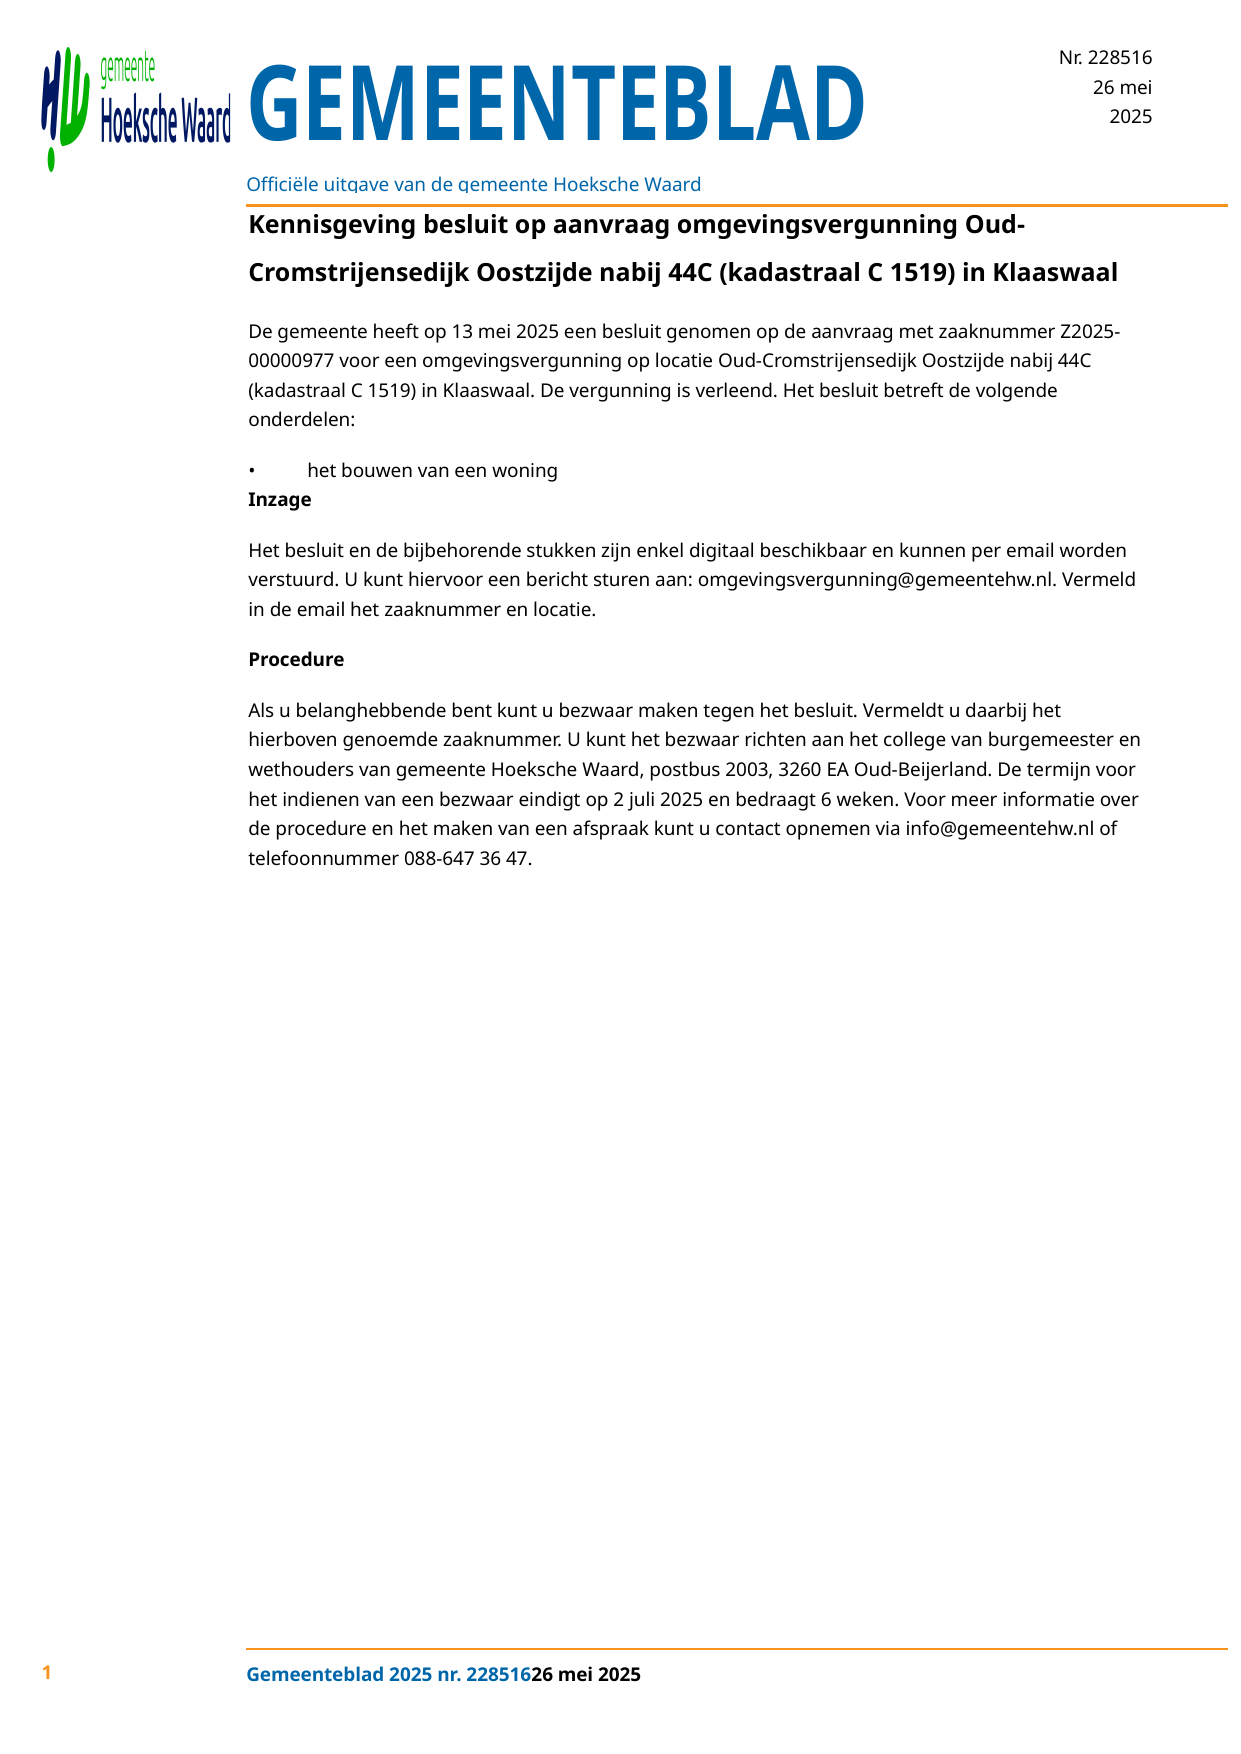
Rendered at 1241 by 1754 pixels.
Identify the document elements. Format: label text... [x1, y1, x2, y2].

picture [41, 47, 231, 172]
text De gemeente heeft op 13 mei 2025 een besluit genomen op de aanvraag met zaaknummer Z2025-00000977 voor een omgevingsvergunning op locatie Oud-Cromstrijensedijk Oostzijde nabij 44C (kadastraal C 1519) in Klaaswaal. De vergunning is verleend. Het besluit betreft de volgende onderdelen: [248, 318, 1152, 432]
text Als u belanghebbende bent kunt u bezwaar maken tegen het besluit. Vermeldt u daarbij het hierboven genoemde zaaknummer. U kunt het bezwaar richten aan het college van burgemeester en wethouders van gemeente Hoeksche Waard, postbus 2003, 3260 EA Oud-Beijerland. De termijn voor het indienen van een bezwaar eindigt op 2 juli 2025 en bedraagt 6 weken. Voor meer informatie over de procedure en het maken van een afspraak kunt u contact opnemen via info@gemeentehw.nl of telefoonnummer 088-647 36 47. [248, 697, 1152, 871]
text Inzage [248, 487, 1152, 512]
list het bouwen van een woning [248, 457, 1152, 483]
text Kennisgeving besluit op aanvraag omgevingsvergunning Oud-Cromstrijensedijk Oostzijde nabij 44C (kadastraal C 1519) in Klaaswaal [248, 207, 1152, 288]
text Procedure [248, 647, 1152, 672]
text Het besluit en de bijbehorende stukken zijn enkel digitaal beschikbaar en kunnen per email worden verstuurd. U kunt hiervoor een bericht sturen aan: omgevingsvergunning@gemeentehw.nl. Vermeld in de email het zaaknummer en locatie. [248, 537, 1152, 622]
